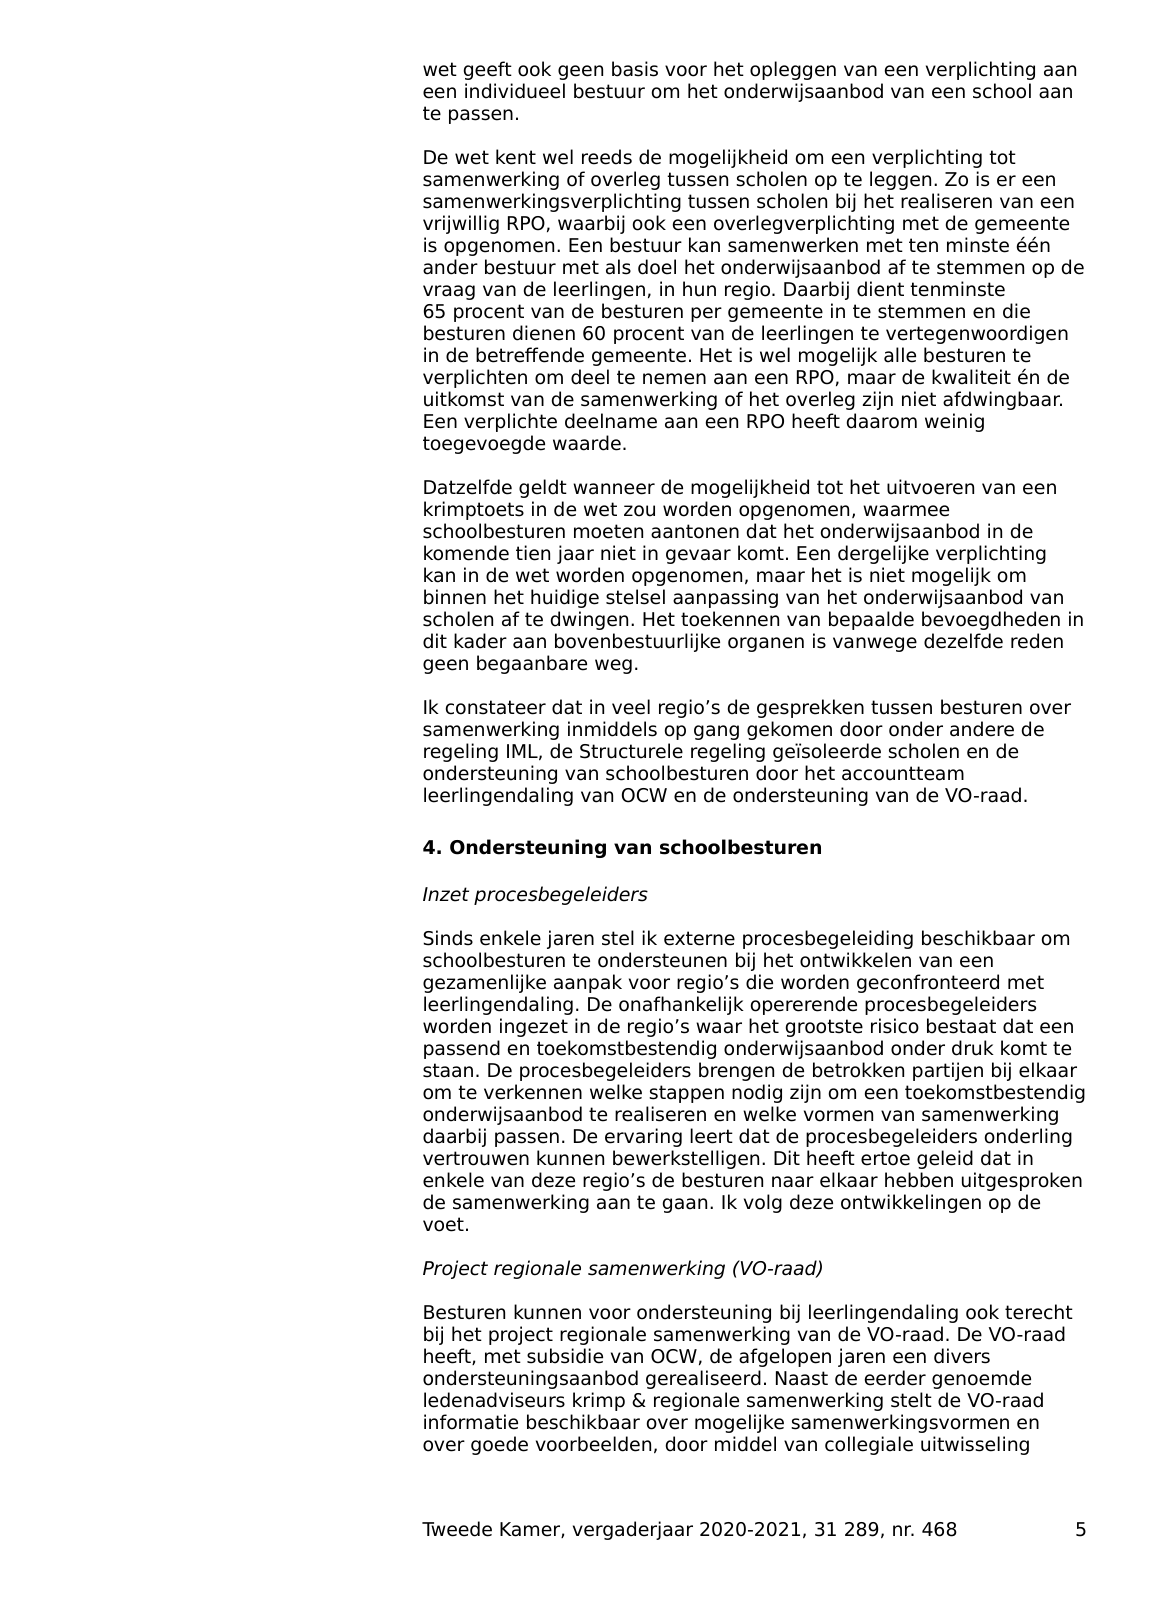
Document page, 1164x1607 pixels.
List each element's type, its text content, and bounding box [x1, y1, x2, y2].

text De wet kent wel reeds de mogelijkheid om een verplichting tot samenwerking of overleg tussen scholen op te leggen. Zo is er een samenwerkingsverplichting tussen scholen bij het realiseren van een vrijwillig RPO, waarbij ook een overlegverplichting met de gemeente is opgenomen. Een bestuur kan samenwerken met ten minste één ander bestuur met als doel het onderwijsaanbod af te stemmen op de vraag van de leerlingen, in hun regio. Daarbij dient tenminste 65 procent van de besturen per gemeente in te stemmen en die besturen dienen 60 procent van de leerlingen te vertegenwoordigen in de betreffende gemeente. Het is wel mogelijk alle besturen te verplichten om deel te nemen aan een RPO, maar de kwaliteit én de uitkomst van de samenwerking of het overleg zijn niet afdwingbaar. Een verplichte deelname aan een RPO heeft daarom weinig toegevoegde waarde. [422, 147, 1087, 455]
text Besturen kunnen voor ondersteuning bij leerlingendaling ook terecht bij het project regionale samenwerking van de VO-raad. De VO-raad heeft, met subsidie van OCW, de afgelopen jaren een divers ondersteuningsaanbod gerealiseerd. Naast de eerder genoemde ledenadviseurs krimp & regionale samenwerking stelt de VO-raad informatie beschikbaar over mogelijke samenwerkingsvormen en over goede voorbeelden, door middel van collegiale uitwisseling [422, 1302, 1087, 1456]
text Ik constateer dat in veel regio’s de gesprekken tussen besturen over samenwerking inmiddels op gang gekomen door onder andere de regeling IML, de Structurele regeling geïsoleerde scholen en de ondersteuning van schoolbesturen door het accountteam leerlingendaling van OCW en de ondersteuning van de VO-raad. [422, 697, 1087, 807]
text Sinds enkele jaren stel ik externe procesbegeleiding beschikbaar om schoolbesturen te ondersteunen bij het ontwikkelen van een gezamenlijke aanpak voor regio’s die worden geconfronteerd met leerlingendaling. De onafhankelijk opererende procesbegeleiders worden ingezet in de regio’s waar het grootste risico bestaat dat een passend en toekomstbestendig onderwijsaanbod onder druk komt te staan. De procesbegeleiders brengen de betrokken partijen bij elkaar om te verkennen welke stappen nodig zijn om een toekomstbestendig onderwijsaanbod te realiseren en welke vormen van samenwerking daarbij passen. De ervaring leert dat de procesbegeleiders onderling vertrouwen kunnen bewerkstelligen. Dit heeft ertoe geleid dat in enkele van deze regio’s de besturen naar elkaar hebben uitgesproken de samenwerking aan te gaan. Ik volg deze ontwikkelingen op de voet. [422, 928, 1087, 1236]
subtitle 4. Ondersteuning van schoolbesturen [422, 837, 1087, 859]
subtitle Project regionale samenwerking (VO-raad) [422, 1258, 1087, 1280]
subtitle Inzet procesbegeleiders [422, 884, 1087, 906]
text wet geeft ook geen basis voor het opleggen van een verplichting aan een individueel bestuur om het onderwijsaanbod van een school aan te passen. [422, 59, 1087, 125]
text Datzelfde geldt wanneer de mogelijkheid tot het uitvoeren van een krimptoets in de wet zou worden opgenomen, waarmee schoolbesturen moeten aantonen dat het onderwijsaanbod in de komende tien jaar niet in gevaar komt. Een dergelijke verplichting kan in de wet worden opgenomen, maar het is niet mogelijk om binnen het huidige stelsel aanpassing van het onderwijsaanbod van scholen af te dwingen. Het toekennen van bepaalde bevoegdheden in dit kader aan bovenbestuurlijke organen is vanwege dezelfde reden geen begaanbare weg. [422, 477, 1087, 675]
